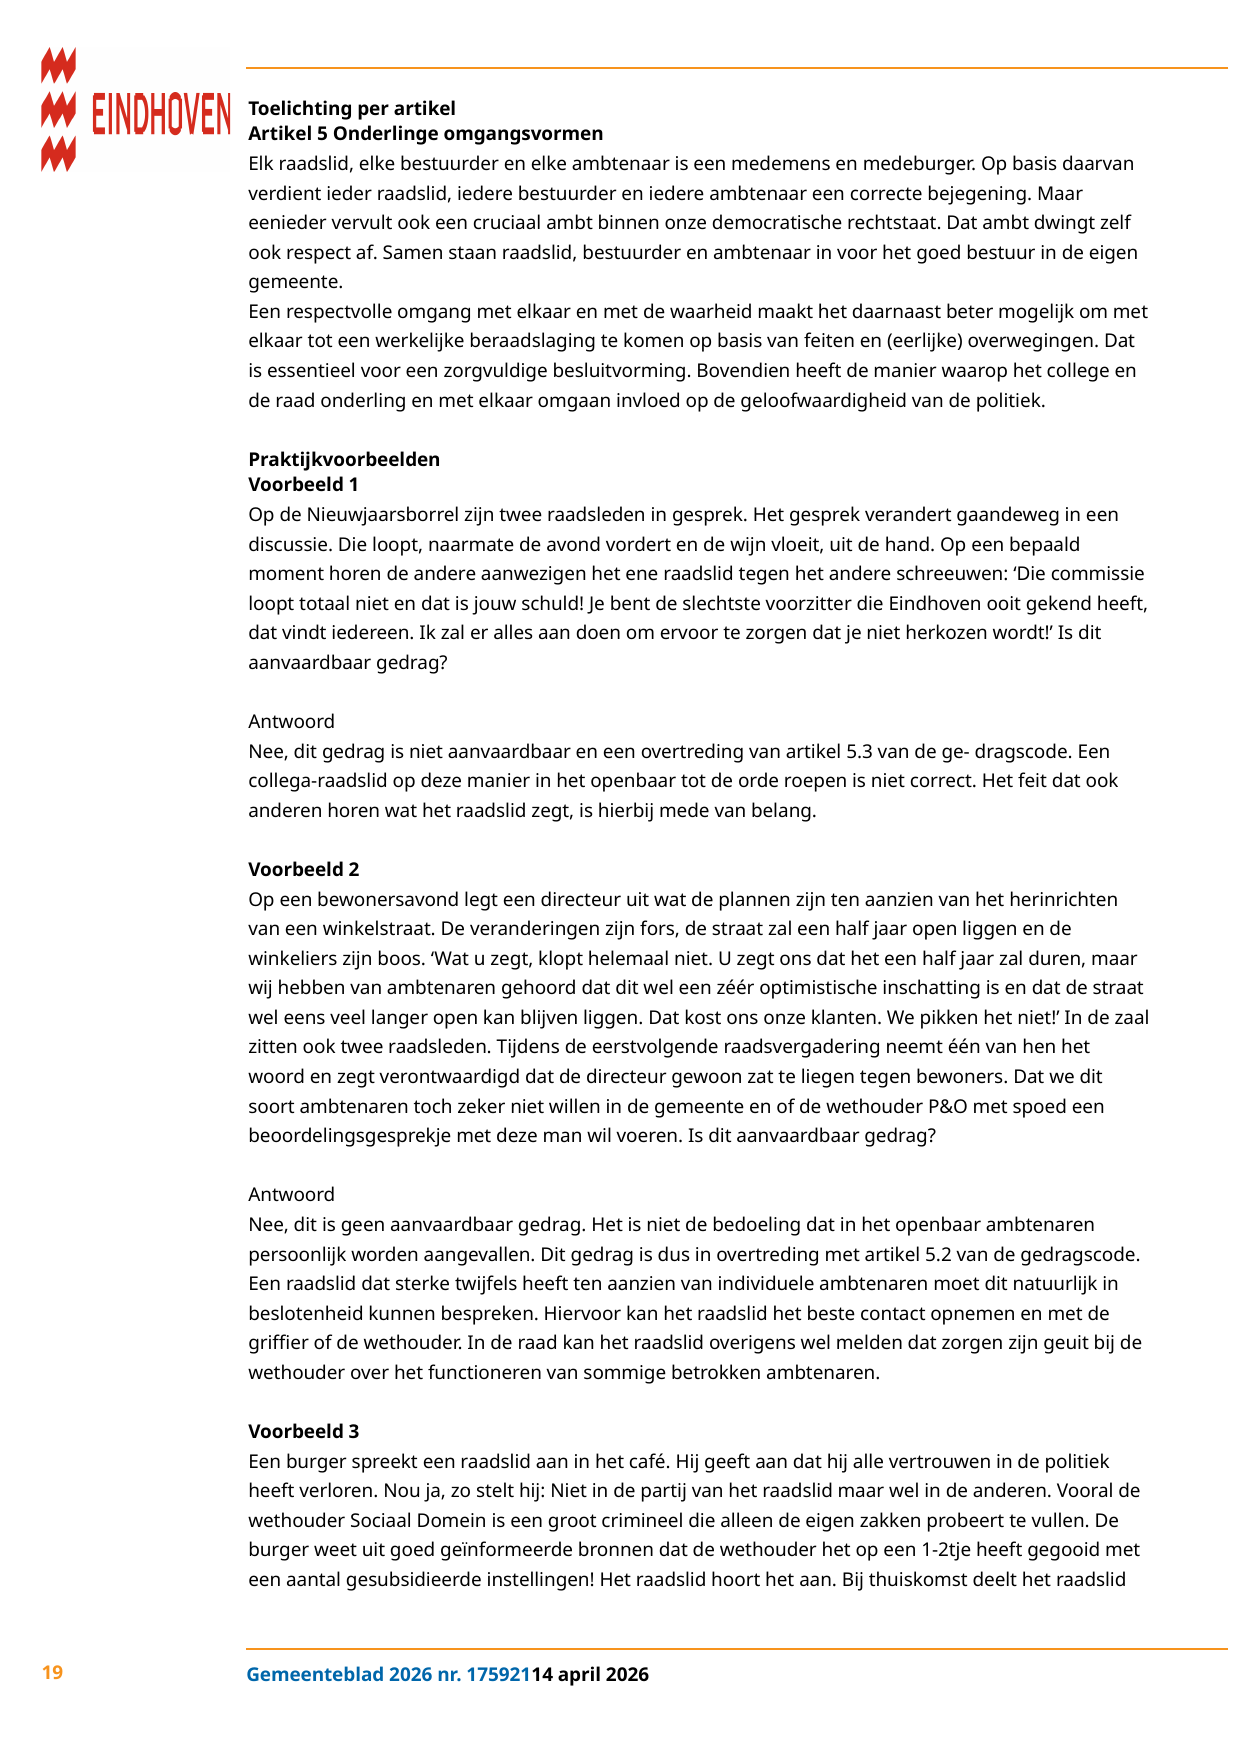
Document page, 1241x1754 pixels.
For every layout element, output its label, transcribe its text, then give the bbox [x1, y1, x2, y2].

text Nee, dit gedrag is niet aanvaardbaar en een overtreding van artikel 5.3 van de ge- dragscode. Een collega-raadslid op deze manier in het openbaar tot de orde roepen is niet correct. Het feit dat ook anderen horen wat het raadslid zegt, is hierbij mede van belang. [248, 738, 1152, 823]
text Op de Nieuwjaarsborrel zijn twee raadsleden in gesprek. Het gesprek verandert gaandeweg in een discussie. Die loopt, naarmate de avond vordert en de wijn vloeit, uit de hand. Op een bepaald moment horen de andere aanwezigen het ene raadslid tegen het andere schreeuwen: ‘Die commissie loopt totaal niet en dat is jouw schuld! Je bent de slechtste voorzitter die Eindhoven ooit gekend heeft, dat vindt iedereen. Ik zal er alles aan doen om ervoor te zorgen dat je niet herkozen wordt!’ Is dit aanvaardbaar gedrag? [248, 501, 1152, 675]
text Voorbeeld 3 [248, 1418, 1152, 1444]
text Voorbeeld 2 [248, 856, 1152, 882]
text Antwoord [248, 1182, 1152, 1207]
text Antwoord [248, 708, 1152, 734]
text Praktijkvoorbeelden [248, 446, 1152, 472]
picture [41, 47, 231, 172]
text Artikel 5 Onderlinge omgangsvormen [248, 121, 1152, 146]
text Nee, dit is geen aanvaardbaar gedrag. Het is niet de bedoeling dat in het openbaar ambtenaren persoonlijk worden aangevallen. Dit gedrag is dus in overtreding met artikel 5.2 van de gedragscode. Een raadslid dat sterke twijfels heeft ten aanzien van individuele ambtenaren moet dit natuurlijk in beslotenheid kunnen bespreken. Hiervoor kan het raadslid het beste contact opnemen en met de griffier of de wethouder. In de raad kan het raadslid overigens wel melden dat zorgen zijn geuit bij de wethouder over het functioneren van sommige betrokken ambtenaren. [248, 1211, 1152, 1385]
text Een respectvolle omgang met elkaar en met de waarheid maakt het daarnaast beter mogelijk om met elkaar tot een werkelijke beraadslaging te komen op basis van feiten en (eerlijke) overwegingen. Dat is essentieel voor een zorgvuldige besluitvorming. Bovendien heeft de manier waarop het college en de raad onderling en met elkaar omgaan invloed op de geloofwaardigheid van de politiek. [248, 298, 1152, 412]
text Elk raadslid, elke bestuurder en elke ambtenaar is een medemens en medeburger. Op basis daarvan verdient ieder raadslid, iedere bestuurder en iedere ambtenaar een correcte bejegening. Maar eenieder vervult ook een cruciaal ambt binnen onze democratische rechtstaat. Dat ambt dwingt zelf ook respect af. Samen staan raadslid, bestuurder en ambtenaar in voor het goed bestuur in de eigen gemeente. [248, 150, 1152, 294]
text Een burger spreekt een raadslid aan in het café. Hij geeft aan dat hij alle vertrouwen in de politiek heeft verloren. Nou ja, zo stelt hij: Niet in de partij van het raadslid maar wel in de anderen. Vooral de wethouder Sociaal Domein is een groot crimineel die alleen de eigen zakken probeert te vullen. De burger weet uit goed geïnformeerde bronnen dat de wethouder het op een 1-2tje heeft gegooid met een aantal gesubsidieerde instellingen! Het raadslid hoort het aan. Bij thuiskomst deelt het raadslid [248, 1448, 1152, 1592]
text Toelichting per artikel [248, 95, 1152, 121]
text Op een bewonersavond legt een directeur uit wat de plannen zijn ten aanzien van het herinrichten van een winkelstraat. De veranderingen zijn fors, de straat zal een half jaar open liggen en de winkeliers zijn boos. ‘Wat u zegt, klopt helemaal niet. U zegt ons dat het een half jaar zal duren, maar wij hebben van ambtenaren gehoord dat dit wel een zéér optimistische inschatting is en dat de straat wel eens veel langer open kan blijven liggen. Dat kost ons onze klanten. We pikken het niet!’ In de zaal zitten ook twee raadsleden. Tijdens de eerstvolgende raadsvergadering neemt één van hen het woord en zegt verontwaardigd dat de directeur gewoon zat te liegen tegen bewoners. Dat we dit soort ambtenaren toch zeker niet willen in de gemeente en of de wethouder P&O met spoed een beoordelingsgesprekje met deze man wil voeren. Is dit aanvaardbaar gedrag? [248, 886, 1152, 1148]
text Voorbeeld 1 [248, 472, 1152, 497]
